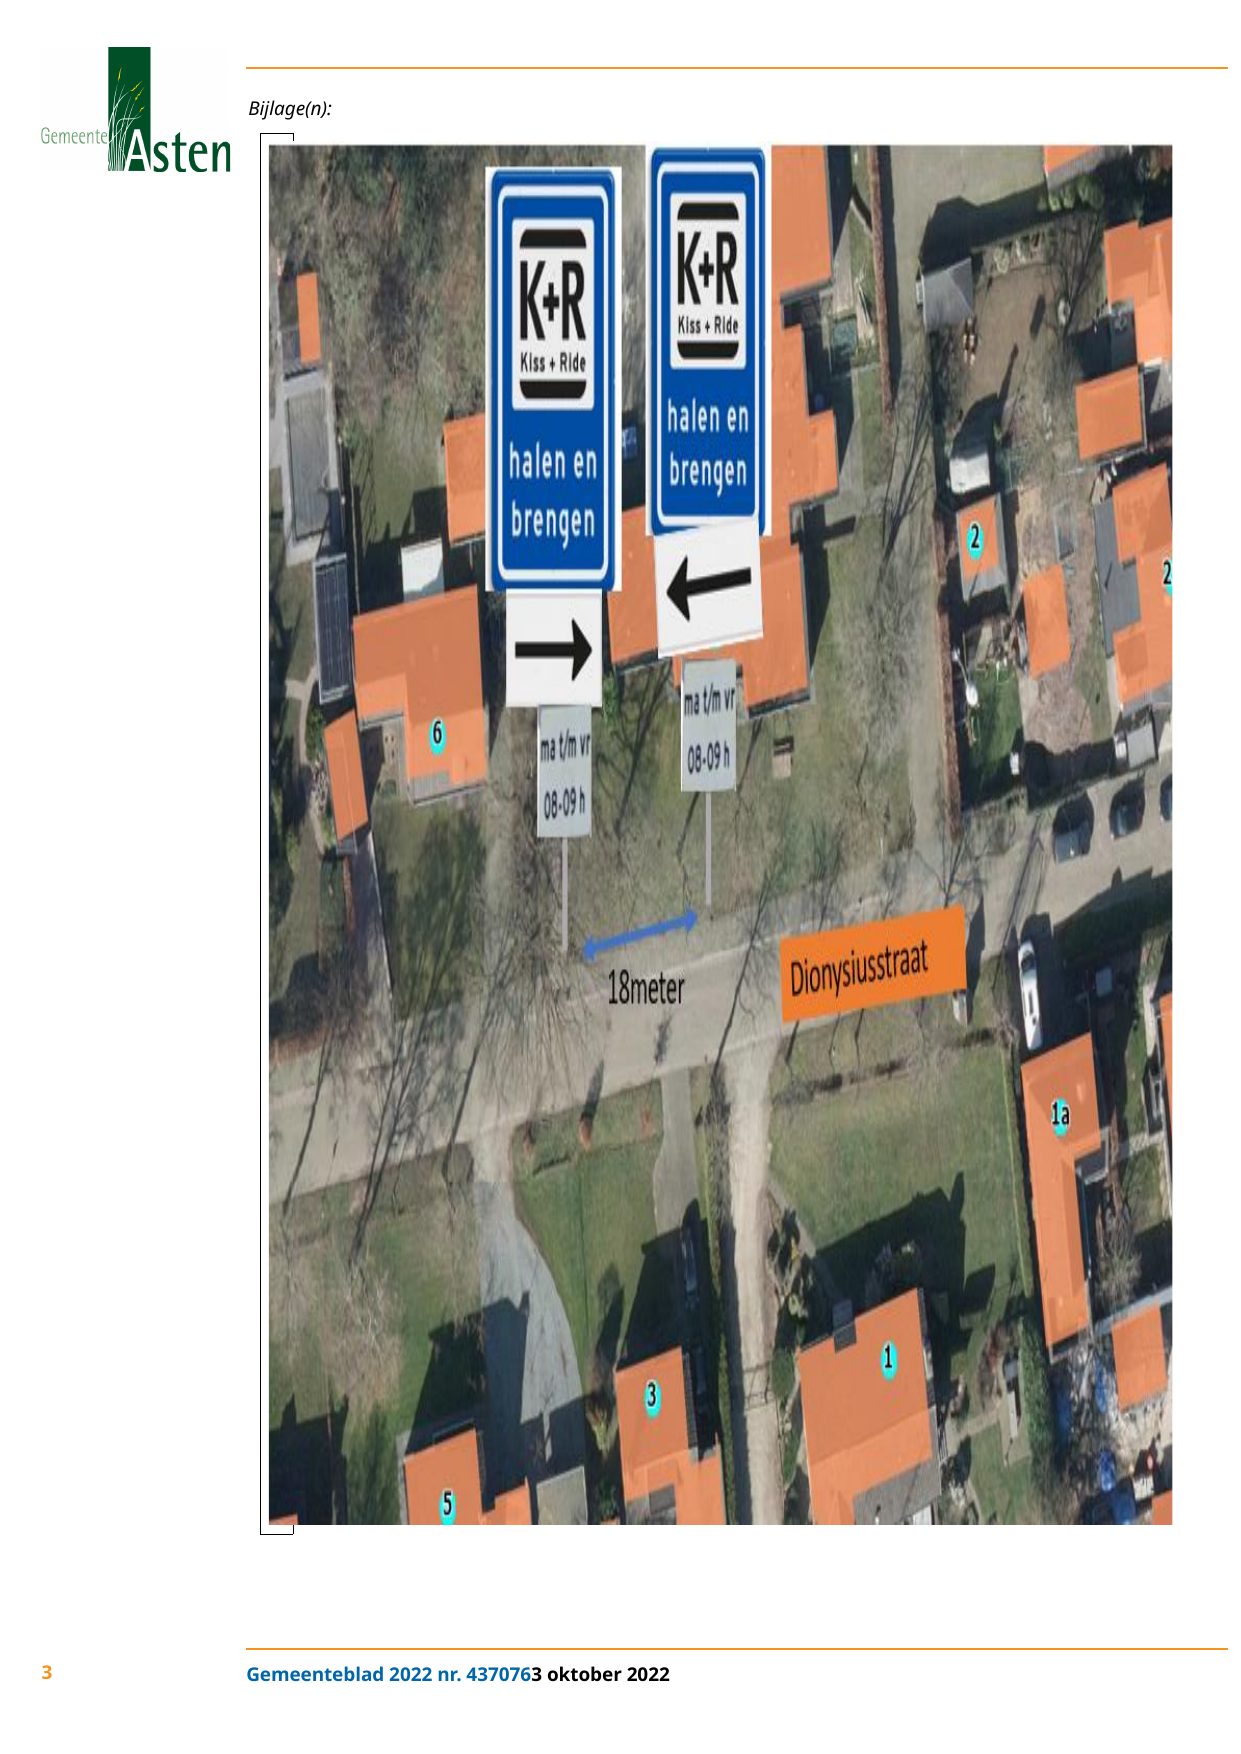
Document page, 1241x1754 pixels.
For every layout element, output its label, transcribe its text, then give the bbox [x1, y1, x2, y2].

text Bijlage(n): [248, 95, 1152, 121]
picture [41, 47, 231, 172]
picture [268, 141, 1173, 1525]
